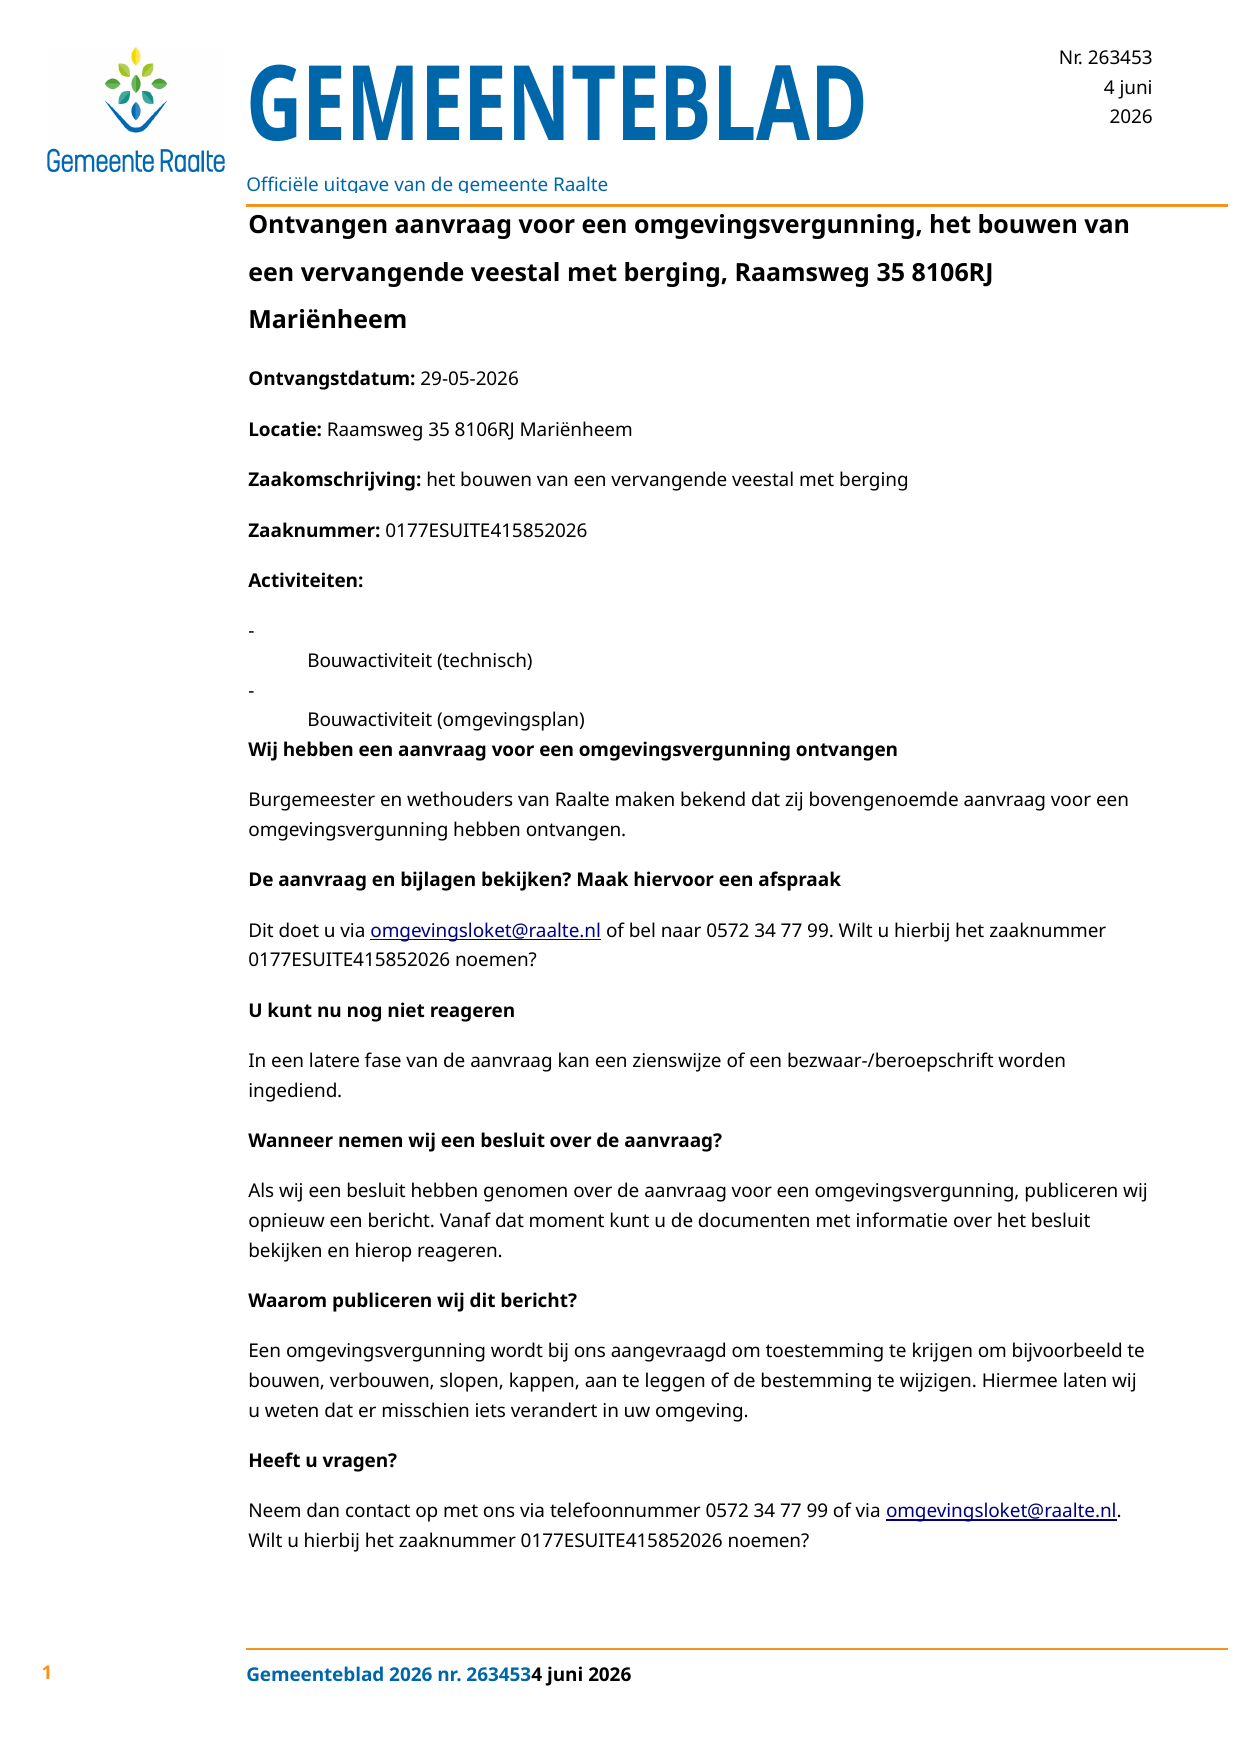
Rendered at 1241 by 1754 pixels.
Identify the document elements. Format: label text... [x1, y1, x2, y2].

text Zaaknummer: 0177ESUITE415852026 [248, 517, 1152, 542]
list Bouwactiviteit (technisch) [248, 647, 1152, 673]
text Ontvangstdatum: 29-05-2026 [248, 366, 1152, 391]
text Ontvangen aanvraag voor een omgevingsvergunning, het bouwen van een vervangende veestal met berging, Raamsweg 35 8106RJ Mariënheem [248, 207, 1152, 336]
text De aanvraag en bijlagen bekijken? Maak hiervoor een afspraak [248, 866, 1152, 892]
text U kunt nu nog niet reageren [248, 997, 1152, 1022]
picture [41, 47, 231, 172]
text Wij hebben een aanvraag voor een omgevingsvergunning ontvangen [248, 736, 1152, 762]
text Activiteiten: [248, 567, 1152, 593]
text Dit doet u via omgevingsloket@raalte.nl of bel naar 0572 34 77 99. Wilt u hierbij het zaaknummer 0177ESUITE415852026 noemen? [248, 917, 1152, 972]
list Bouwactiviteit (omgevingsplan) [248, 706, 1152, 732]
text Wanneer nemen wij een besluit over de aanvraag? [248, 1127, 1152, 1153]
text In een latere fase van de aanvraag kan een zienswijze of een bezwaar-/beroepschrift worden ingediend. [248, 1047, 1152, 1102]
text Locatie: Raamsweg 35 8106RJ Mariënheem [248, 416, 1152, 442]
text Burgemeester en wethouders van Raalte maken bekend dat zij bovengenoemde aanvraag voor een omgevingsvergunning hebben ontvangen. [248, 786, 1152, 842]
text Waarom publiceren wij dit bericht? [248, 1287, 1152, 1313]
text Neem dan contact op met ons via telefoonnummer 0572 34 77 99 of via omgevingsloket@raalte.nl. Wilt u hierbij het zaaknummer 0177ESUITE415852026 noemen? [248, 1498, 1152, 1553]
text Een omgevingsvergunning wordt bij ons aangevraagd om toestemming te krijgen om bijvoorbeeld te bouwen, verbouwen, slopen, kappen, aan te leggen of de bestemming te wijzigen. Hiermee laten wij u weten dat er misschien iets verandert in uw omgeving. [248, 1338, 1152, 1422]
text Zaakomschrijving: het bouwen van een vervangende veestal met berging [248, 466, 1152, 492]
text Als wij een besluit hebben genomen over de aanvraag voor een omgevingsvergunning, publiceren wij opnieuw een bericht. Vanaf dat moment kunt u de documenten met informatie over het besluit bekijken en hierop reageren. [248, 1178, 1152, 1262]
text Heeft u vragen? [248, 1447, 1152, 1473]
